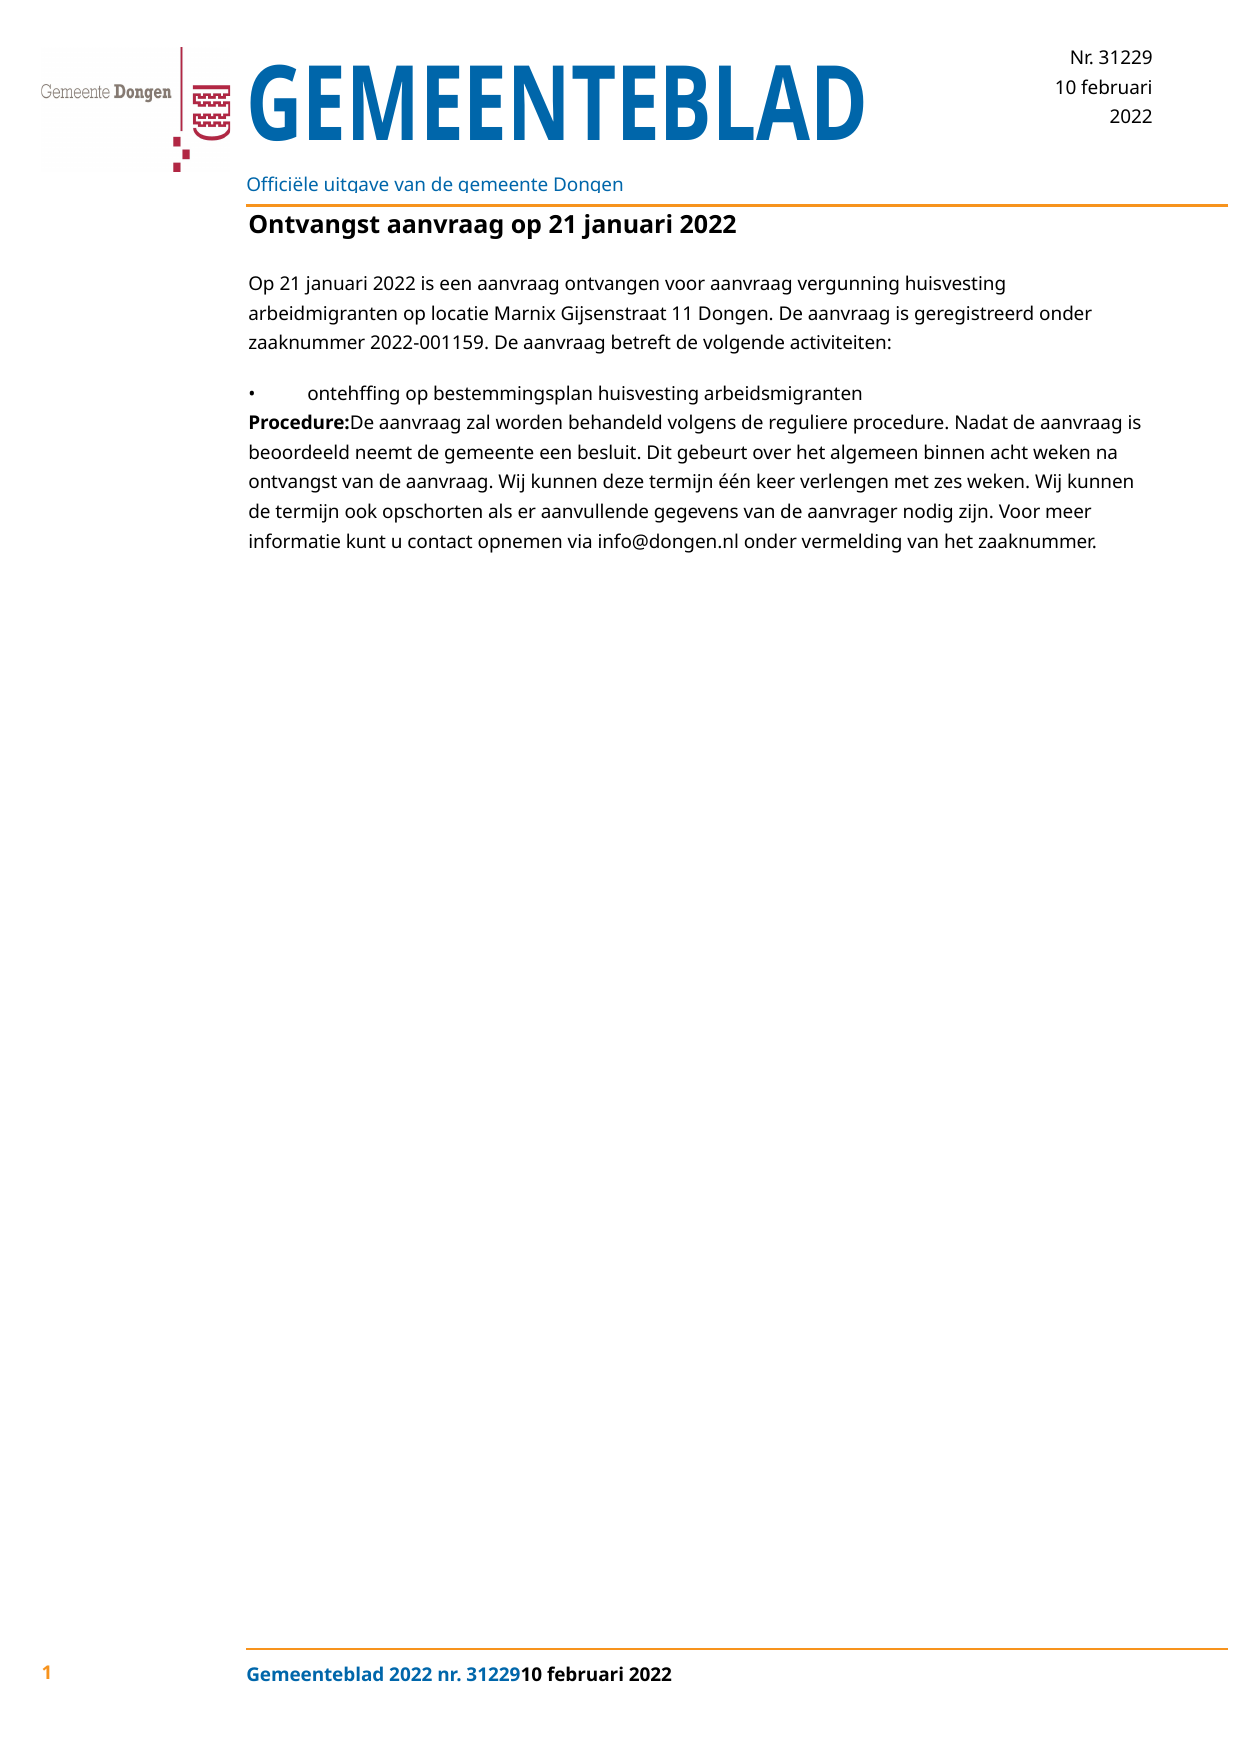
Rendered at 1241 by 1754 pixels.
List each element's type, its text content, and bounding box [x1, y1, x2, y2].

text Op 21 januari 2022 is een aanvraag ontvangen voor aanvraag vergunning huisvesting arbeidmigranten op locatie Marnix Gijsenstraat 11 Dongen. De aanvraag is geregistreerd onder zaaknummer 2022-001159. De aanvraag betreft de volgende activiteiten: [248, 270, 1152, 355]
picture [41, 47, 231, 172]
text Ontvangst aanvraag op 21 januari 2022 [248, 207, 1152, 241]
text Procedure:De aanvraag zal worden behandeld volgens de reguliere procedure. Nadat de aanvraag is beoordeeld neemt de gemeente een besluit. Dit gebeurt over het algemeen binnen acht weken na ontvangst van de aanvraag. Wij kunnen deze termijn één keer verlengen met zes weken. Wij kunnen de termijn ook opschorten als er aanvullende gegevens van de aanvrager nodig zijn. Voor meer informatie kunt u contact opnemen via info@dongen.nl onder vermelding van het zaaknummer. [248, 409, 1152, 553]
list ontehffing op bestemmingsplan huisvesting arbeidsmigranten [248, 380, 1152, 406]
